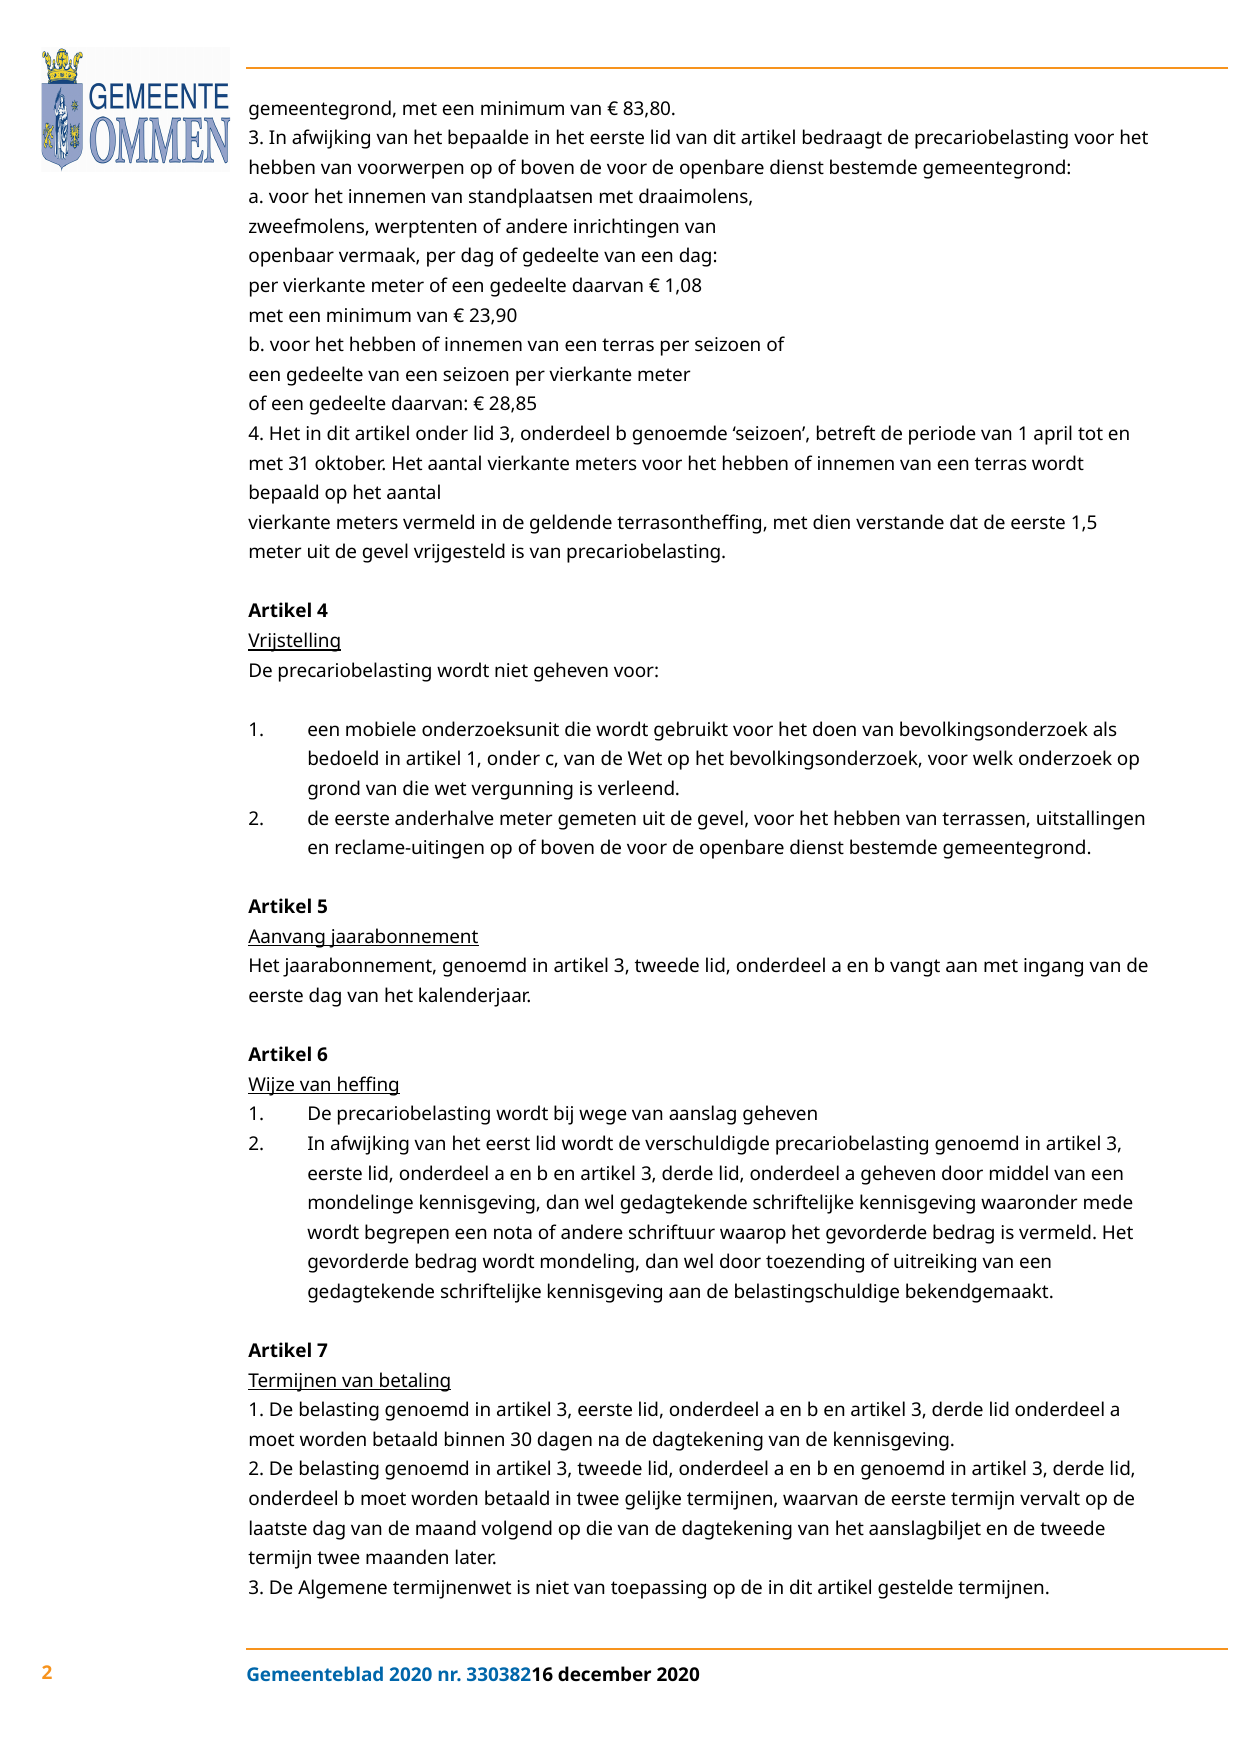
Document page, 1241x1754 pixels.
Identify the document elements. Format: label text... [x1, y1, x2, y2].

list een mobiele onderzoeksunit die wordt gebruikt voor het doen van bevolkingsonderzoek als bedoeld in artikel 1, onder c, van de Wet op het bevolkingsonderzoek, voor welk onderzoek op grond van die wet vergunning is verleend. [248, 716, 1152, 801]
text gemeentegrond, met een minimum van € 83,80. [248, 95, 1152, 121]
text Wijze van heffing [248, 1071, 1152, 1097]
text De precariobelasting wordt niet geheven voor: [248, 657, 1152, 683]
text openbaar vermaak, per dag of gedeelte van een dag: [248, 243, 1152, 268]
list De precariobelasting wordt bij wege van aanslag geheven [248, 1101, 1152, 1126]
list In afwijking van het eerst lid wordt de verschuldigde precariobelasting genoemd in artikel 3, eerste lid, onderdeel a en b en artikel 3, derde lid, onderdeel a geheven door middel van een mondelinge kennisgeving, dan wel gedagtekende schriftelijke kennisgeving waaronder mede wordt begrepen een nota of andere schrif­tuur waarop het gevorderde bedrag is vermeld. Het gevorderde bedrag wordt mondeling, dan wel door toezending of uitreiking van een gedagtekende schriftelijke kennisgeving aan de belastingschuldige bekendgemaakt. [248, 1130, 1152, 1304]
text 1. De belasting genoemd in artikel 3, eerste lid, onderdeel a en b en artikel 3, derde lid onderdeel a moet worden betaald binnen 30 dagen na de dagteke­ning van de kennisgeving. [248, 1396, 1152, 1452]
text zweefmo­lens, werptenten of andere inrichtingen van [248, 213, 1152, 239]
text a. voor het innemen van standplaatsen met draaimolens, [248, 183, 1152, 209]
text Artikel 5 [248, 893, 1152, 919]
text met een minimum van € 23,90 [248, 302, 1152, 328]
text 2. De belasting genoemd in artikel 3, tweede lid, onderdeel a en b en genoemd in artikel 3, derde lid, onderdeel b moet worden betaald in twee gelijke termijnen, waarvan de eerste termijn vervalt op de laatste dag van de maand volgend op die van de dagtekening van het aanslagbiljet en de tweede termijn twee maanden later. [248, 1456, 1152, 1570]
picture [41, 47, 231, 172]
list de eerste anderhalve meter gemeten uit de gevel, voor het hebben van terrassen, uitstallingen en reclame-uitingen op of boven de voor de openbare dienst bestem­de gemeentegrond. [248, 805, 1152, 860]
text Termijnen van betaling [248, 1367, 1152, 1393]
text vierkante meters vermeld in de geldende terrasontheffing, met dien verstande dat de eerste 1,5 meter uit de gevel vrijgesteld is van precariobelasting. [248, 509, 1152, 564]
text Vrijstelling [248, 627, 1152, 653]
text een gedeelte van een seizoen per vierkante meter [248, 361, 1152, 387]
text b. voor het hebben of innemen van een terras per seizoen of [248, 331, 1152, 357]
text Artikel 6 [248, 1041, 1152, 1067]
text Artikel 7 [248, 1337, 1152, 1363]
text 3. De Algemene termijnenwet is niet van toepassing op de in dit artikel gestelde termijnen. [248, 1574, 1152, 1600]
text Het jaarabonnement, genoemd in artikel 3, tweede lid, onderdeel a en b vangt aan met ingang van de eerste dag van het kalenderjaar. [248, 953, 1152, 1008]
text 3. In afwijking van het bepaalde in het eerste lid van dit artikel bedraagt de preca­riobelasting voor het hebben van voorwerpen op of boven de voor de openbare dienst bestem­de gemeente­grond: [248, 124, 1152, 180]
text per vierkante meter of een gedeelte daarvan € 1,08 [248, 272, 1152, 298]
text Artikel 4 [248, 598, 1152, 623]
text 4. Het in dit artikel onder lid 3, onderdeel b genoemde ‘seizoen’, betreft de periode van 1 april tot en met 31 oktober. Het aantal vierkante meters voor het hebben of innemen van een terras wordt bepaald op het aantal [248, 420, 1152, 505]
text of een gedeelte daarvan: € 28,85 [248, 391, 1152, 416]
text Aanvang jaarabonnement [248, 923, 1152, 949]
